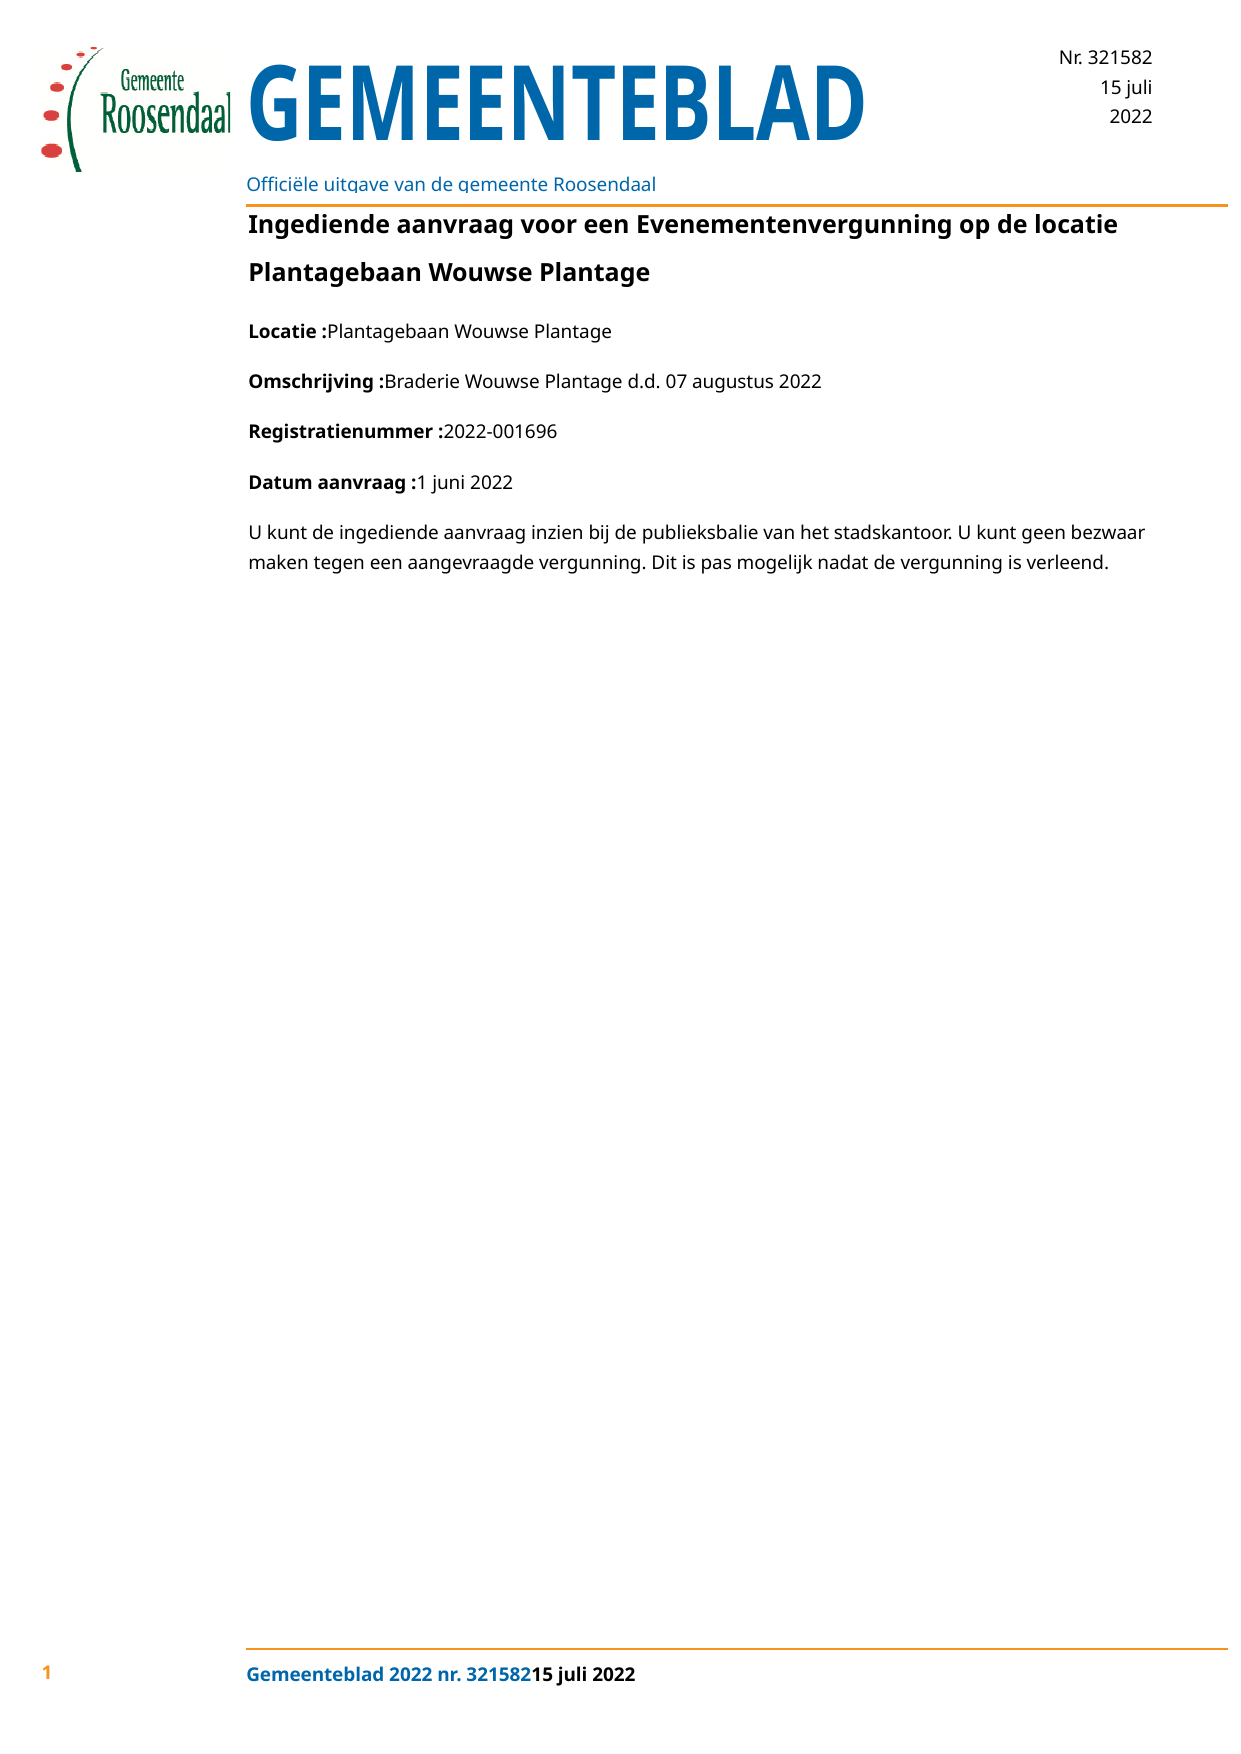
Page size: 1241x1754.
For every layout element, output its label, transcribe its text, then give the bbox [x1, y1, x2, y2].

text Registratienummer :2022-001696 [248, 419, 1152, 444]
text Locatie :Plantagebaan Wouwse Plantage [248, 318, 1152, 344]
text Datum aanvraag :1 juni 2022 [248, 469, 1152, 495]
picture [41, 47, 231, 172]
text U kunt de ingediende aanvraag inzien bij de publieksbalie van het stadskantoor. U kunt geen bezwaar maken tegen een aangevraagde vergunning. Dit is pas mogelijk nadat de vergunning is verleend. [248, 519, 1152, 575]
text Ingediende aanvraag voor een Evenementenvergunning op de locatie Plantagebaan Wouwse Plantage [248, 207, 1152, 288]
text Omschrijving :Braderie Wouwse Plantage d.d. 07 augustus 2022 [248, 368, 1152, 394]
